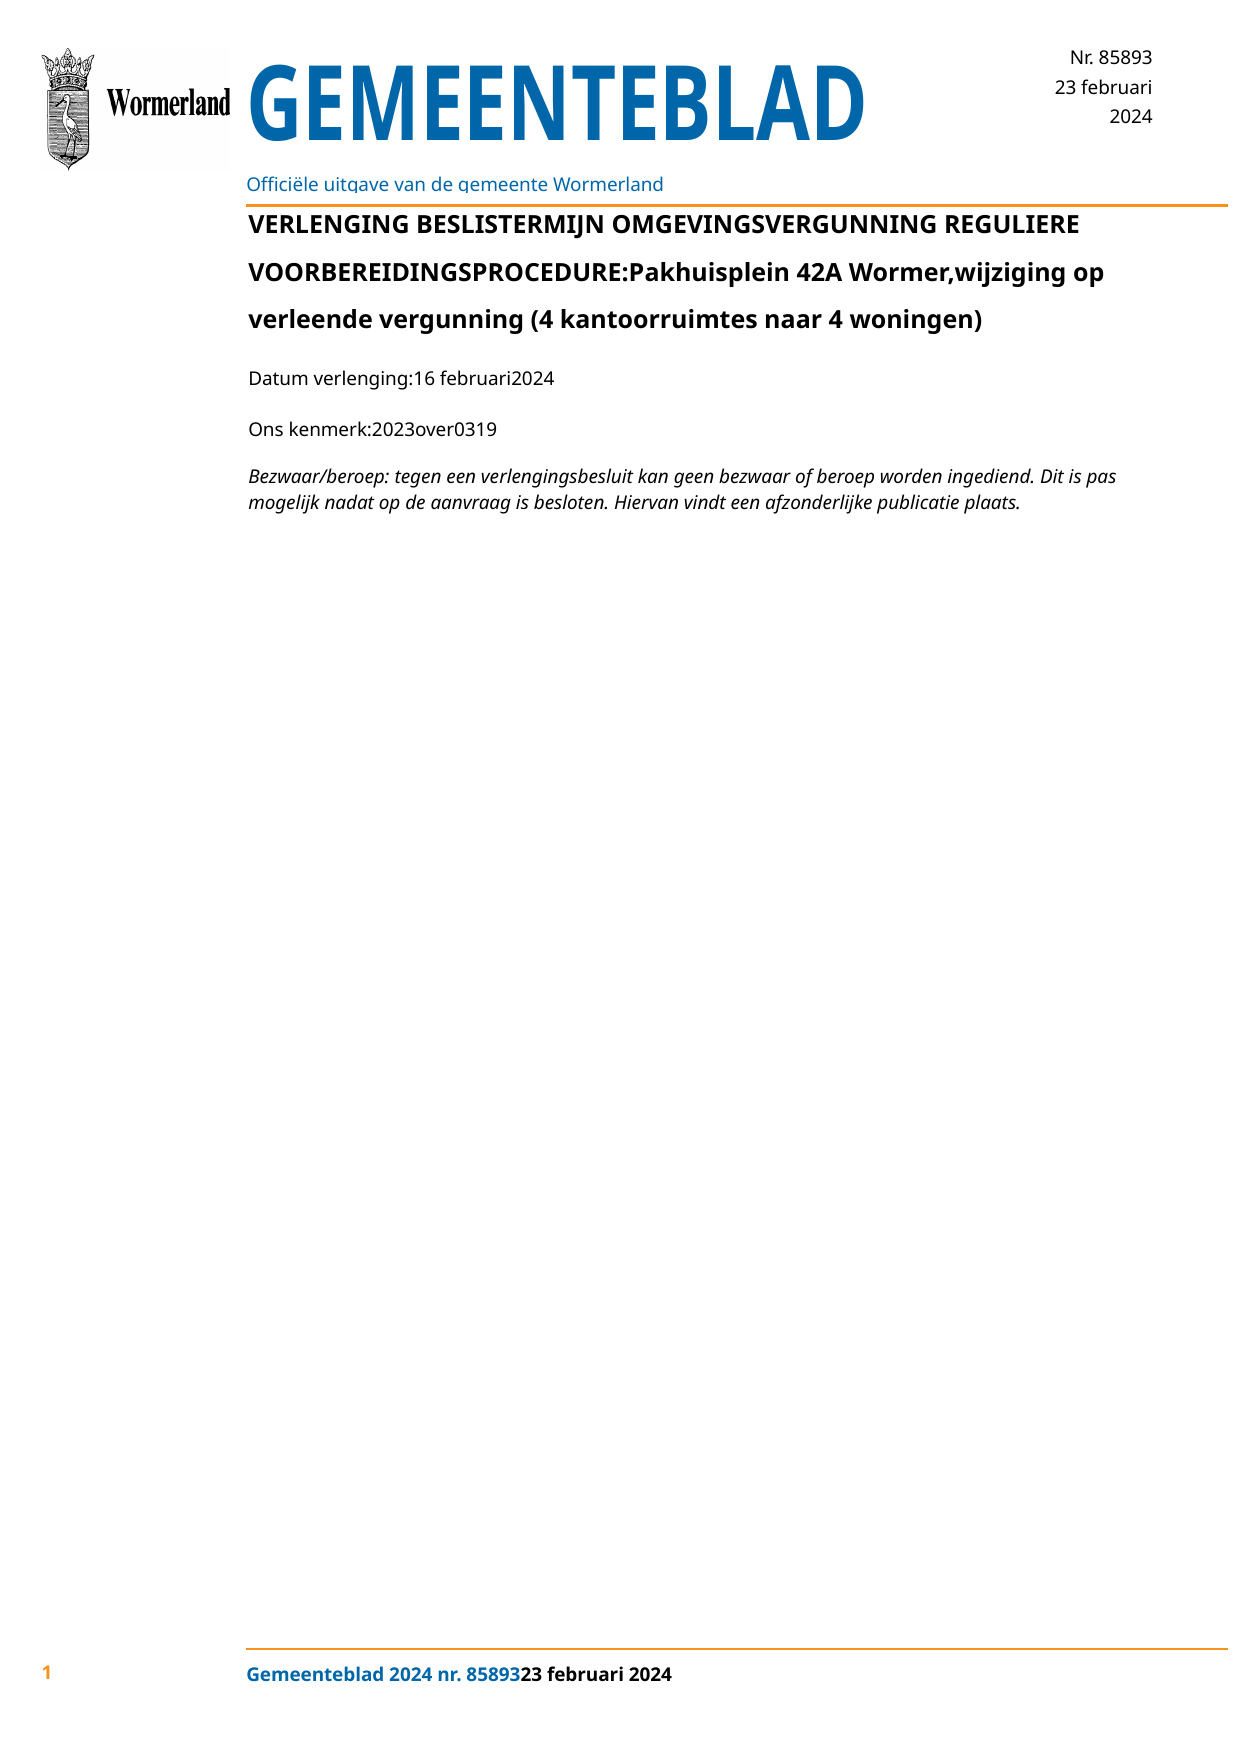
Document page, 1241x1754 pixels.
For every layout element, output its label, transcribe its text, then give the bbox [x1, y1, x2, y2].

text Datum verlenging:16 februari2024 [248, 366, 1152, 391]
text VERLENGING BESLISTERMIJN OMGEVINGSVERGUNNING REGULIERE VOORBEREIDINGSPROCEDURE:Pakhuisplein 42A Wormer,wijziging op verleende vergunning (4 kantoorruimtes naar 4 woningen) [248, 207, 1152, 336]
text Bezwaar/beroep: tegen een verlengingsbesluit kan geen bezwaar of beroep worden ingediend. Dit is pas mogelijk nadat op de aanvraag is besloten. Hiervan vindt een afzonderlijke publicatie plaats. [248, 464, 1152, 515]
text Ons kenmerk:2023over0319 [248, 416, 1152, 442]
picture [41, 47, 231, 172]
